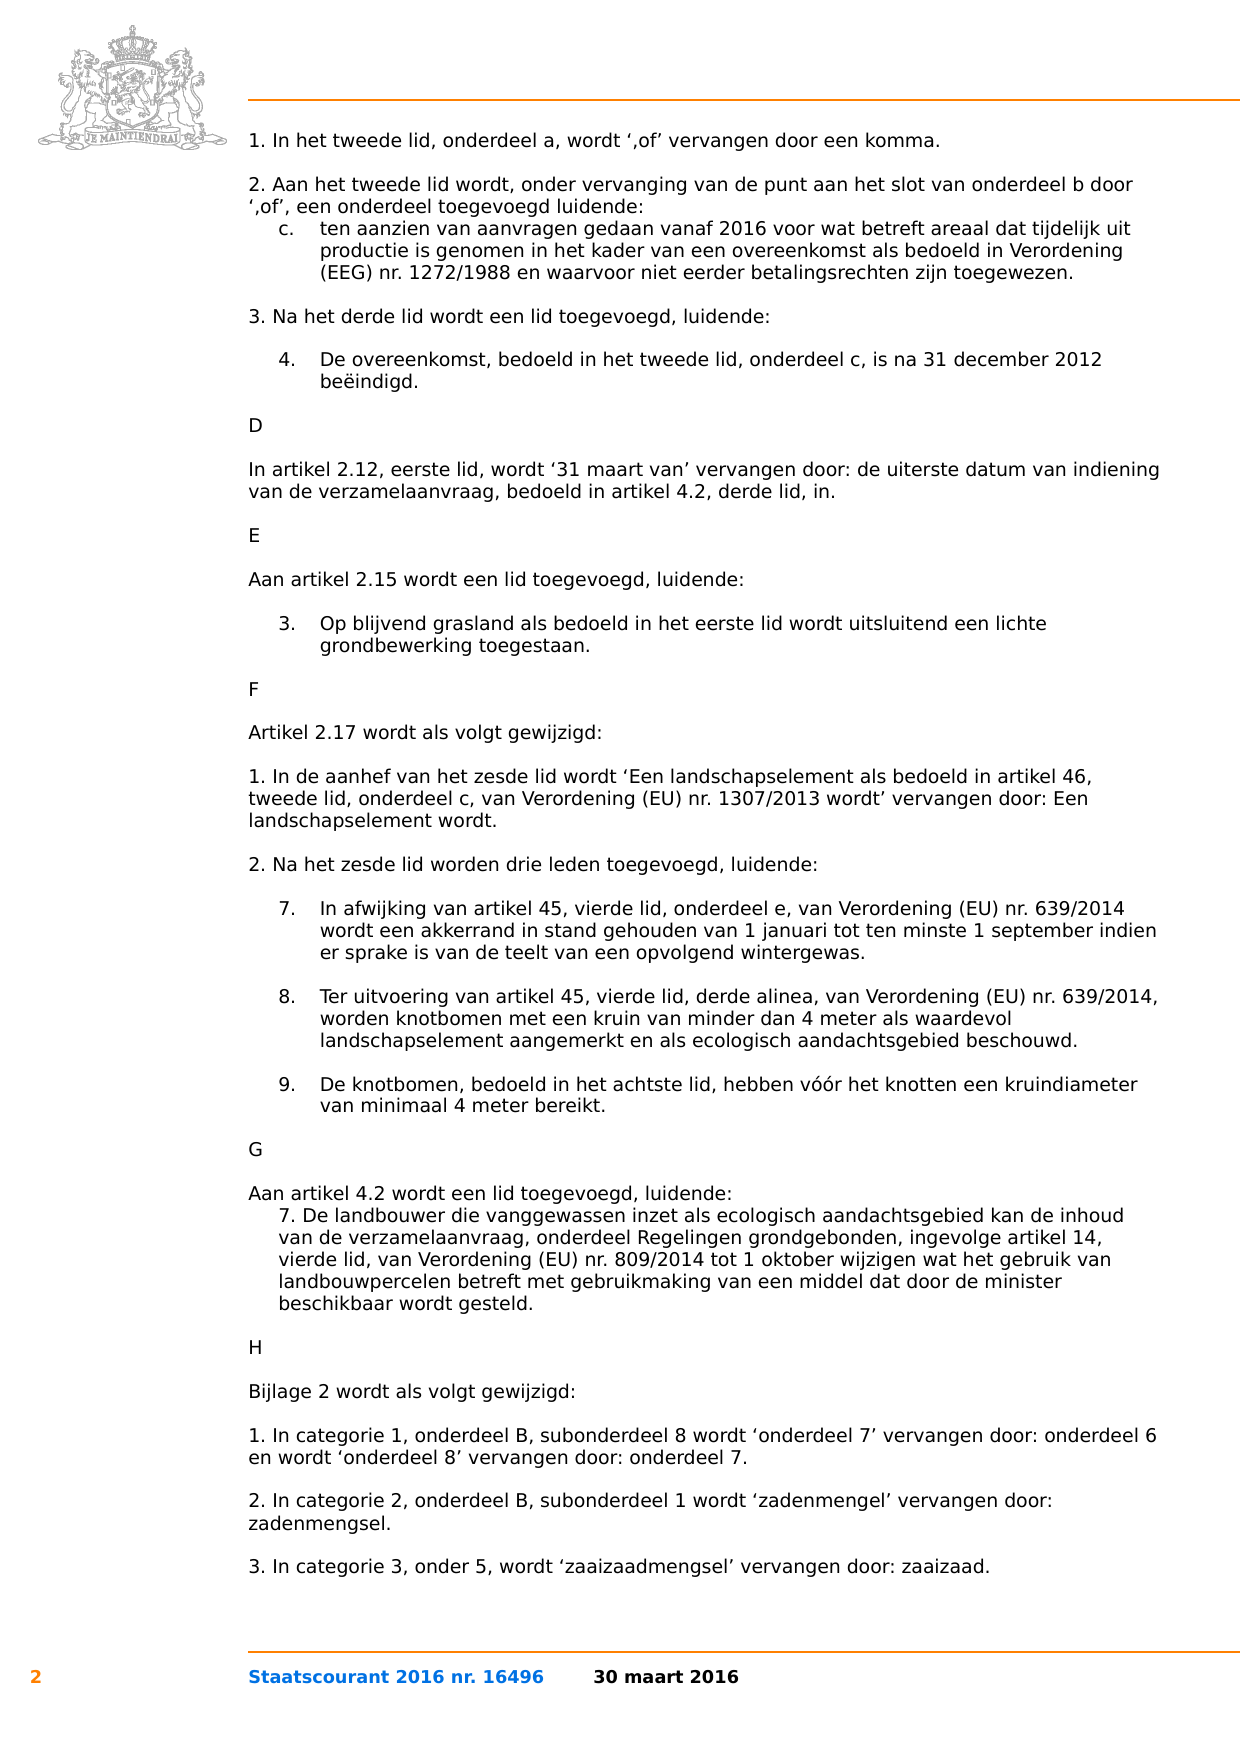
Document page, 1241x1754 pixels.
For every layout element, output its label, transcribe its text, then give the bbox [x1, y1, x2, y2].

text 3. In categorie 3, onder 5, wordt ‘zaaizaadmengsel’ vervangen door: zaaizaad. [248, 1556, 1163, 1578]
text H [248, 1337, 1163, 1359]
text F [248, 678, 1163, 700]
text 9. De knotbomen, bedoeld in het achtste lid, hebben vóór het knotten een kruindiameter van minimaal 4 meter bereikt. [278, 1073, 1163, 1117]
text D [248, 415, 1163, 437]
text Bijlage 2 wordt als volgt gewijzigd: [248, 1381, 1163, 1403]
text 7. In afwijking van artikel 45, vierde lid, onderdeel e, van Verordening (EU) nr. 639/2014 wordt een akkerrand in stand gehouden van 1 januari tot ten minste 1 september indien er sprake is van de teelt van een opvolgend wintergewas. [278, 898, 1163, 964]
text 4. De overeenkomst, bedoeld in het tweede lid, onderdeel c, is na 31 december 2012 beëindigd. [278, 349, 1163, 393]
text In artikel 2.12, eerste lid, wordt ‘31 maart van’ vervangen door: de uiterste datum van indiening van de verzamelaanvraag, bedoeld in artikel 4.2, derde lid, in. [248, 459, 1163, 503]
text Artikel 2.17 wordt als volgt gewijzigd: [248, 722, 1163, 744]
text 2. Na het zesde lid worden drie leden toegevoegd, luidende: [248, 854, 1163, 876]
text 7. De landbouwer die vanggewassen inzet als ecologisch aandachtsgebied kan de inhoud van de verzamelaanvraag, onderdeel Regelingen grondgebonden, ingevolge artikel 14, vierde lid, van Verordening (EU) nr. 809/2014 tot 1 oktober wijzigen wat het gebruik van landbouwpercelen betreft met gebruikmaking van een middel dat door de minister beschikbaar wordt gesteld. [278, 1205, 1163, 1315]
text E [248, 525, 1163, 547]
picture [38, 25, 227, 150]
text 3. Na het derde lid wordt een lid toegevoegd, luidende: [248, 306, 1163, 327]
text Aan artikel 4.2 wordt een lid toegevoegd, luidende: [248, 1183, 1163, 1205]
text Aan artikel 2.15 wordt een lid toegevoegd, luidende: [248, 569, 1163, 591]
text c. ten aanzien van aanvragen gedaan vanaf 2016 voor wat betreft areaal dat tijdelijk uit productie is genomen in het kader van een overeenkomst als bedoeld in Verordening (EEG) nr. 1272/1988 en waarvoor niet eerder betalingsrechten zijn toegewezen. [278, 218, 1163, 284]
text 3. Op blijvend grasland als bedoeld in het eerste lid wordt uitsluitend een lichte grondbewerking toegestaan. [278, 613, 1163, 657]
text 1. In categorie 1, onderdeel B, subonderdeel 8 wordt ‘onderdeel 7’ vervangen door: onderdeel 6 en wordt ‘onderdeel 8’ vervangen door: onderdeel 7. [248, 1424, 1163, 1468]
text 1. In het tweede lid, onderdeel a, wordt ‘,of’ vervangen door een komma. [248, 130, 1163, 152]
text 8. Ter uitvoering van artikel 45, vierde lid, derde alinea, van Verordening (EU) nr. 639/2014, worden knotbomen met een kruin van minder dan 4 meter als waardevol landschapselement aangemerkt en als ecologisch aandachtsgebied beschouwd. [278, 986, 1163, 1052]
text 2. Aan het tweede lid wordt, onder vervanging van de punt aan het slot van onderdeel b door ‘,of’, een onderdeel toegevoegd luidende: [248, 174, 1163, 218]
text 2. In categorie 2, onderdeel B, subonderdeel 1 wordt ‘zadenmengel’ vervangen door: zadenmengsel. [248, 1490, 1163, 1534]
text 1. In de aanhef van het zesde lid wordt ‘Een landschapselement als bedoeld in artikel 46, tweede lid, onderdeel c, van Verordening (EU) nr. 1307/2013 wordt’ vervangen door: Een landschapselement wordt. [248, 766, 1163, 832]
text G [248, 1139, 1163, 1161]
